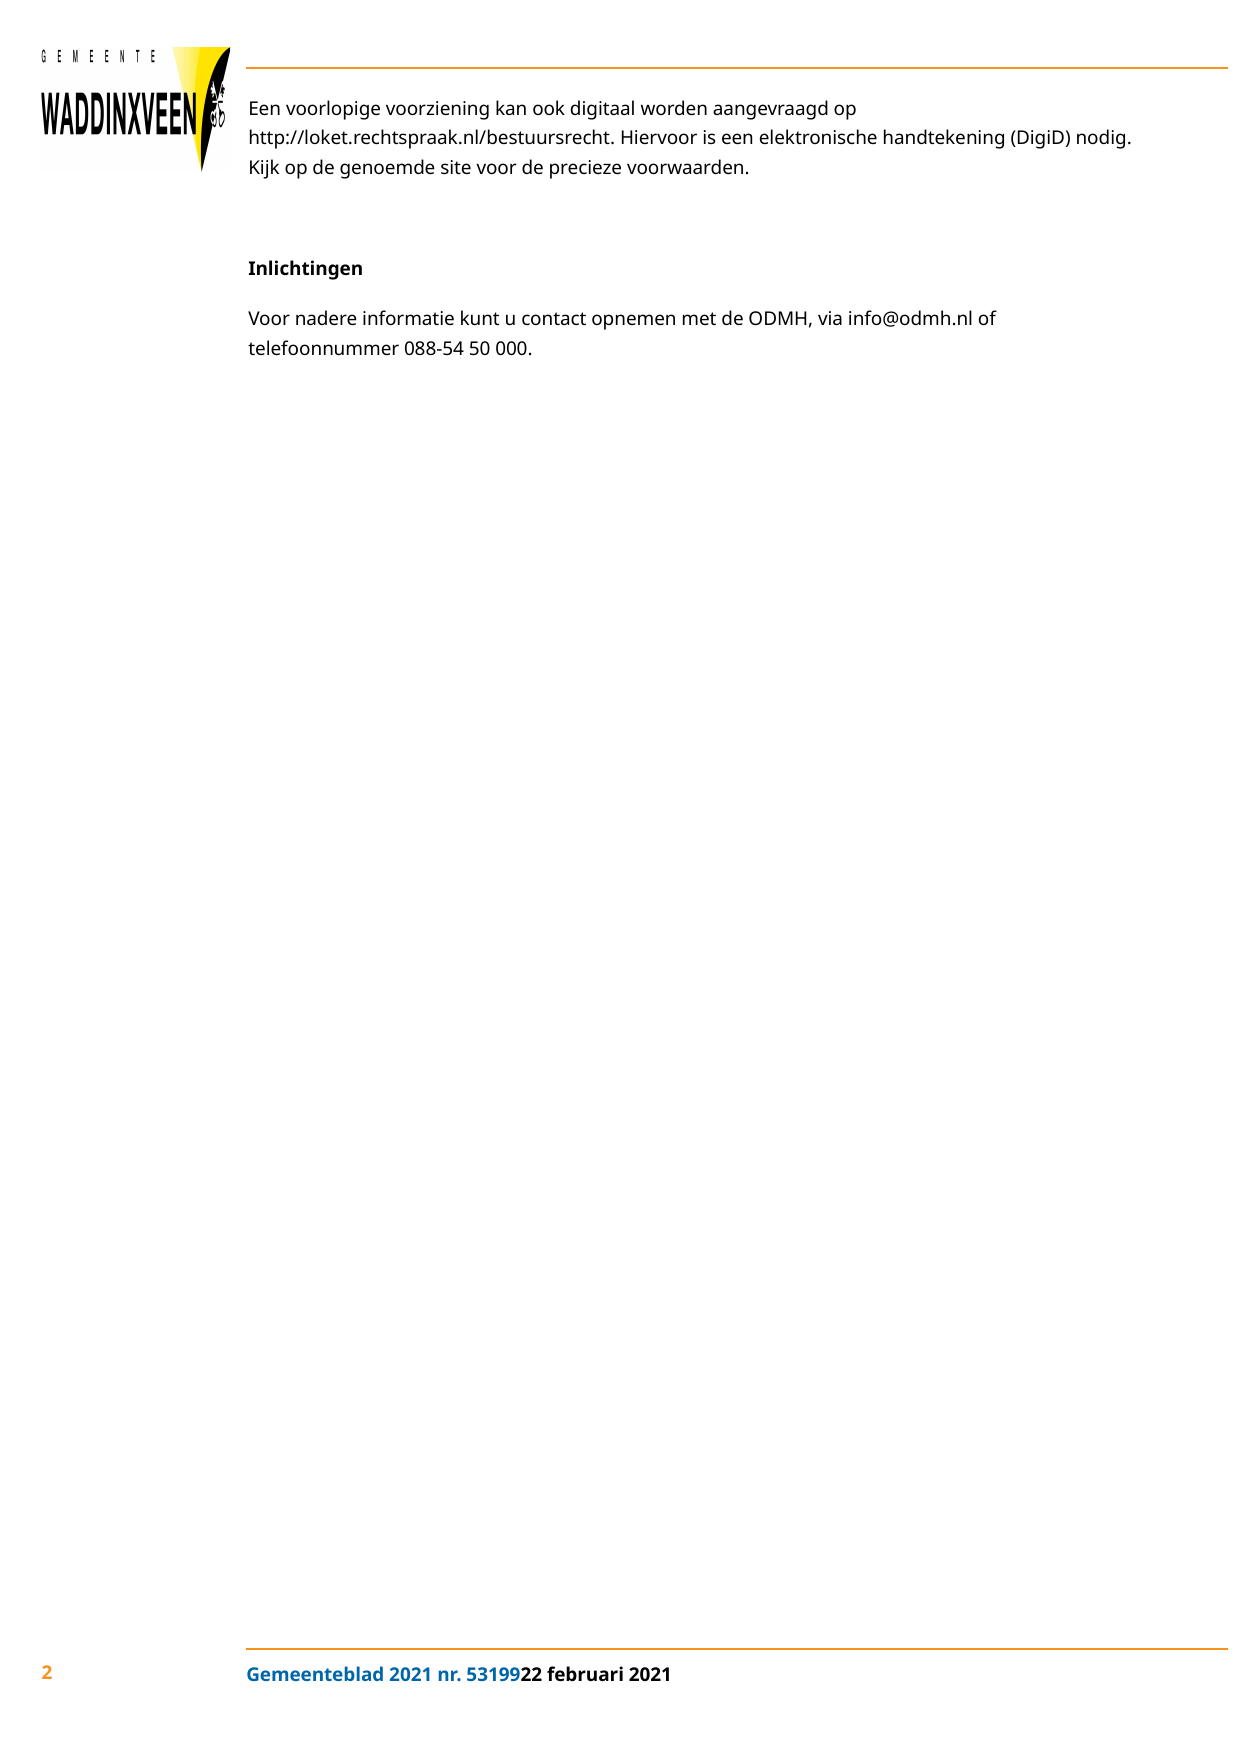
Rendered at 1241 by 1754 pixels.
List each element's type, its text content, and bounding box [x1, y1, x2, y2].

picture [41, 47, 231, 172]
text Inlichtingen [248, 255, 1152, 281]
text Voor nadere informatie kunt u contact opnemen met de ODMH, via info@odmh.nl of telefoonnummer 088-54 50 000. [248, 305, 1152, 361]
text Een voorlopige voorziening kan ook digitaal worden aangevraagd op http://loket.rechtspraak.nl/bestuursrecht. Hiervoor is een elektronische handtekening (DigiD) nodig. Kijk op de genoemde site voor de precieze voorwaarden. [248, 95, 1152, 180]
